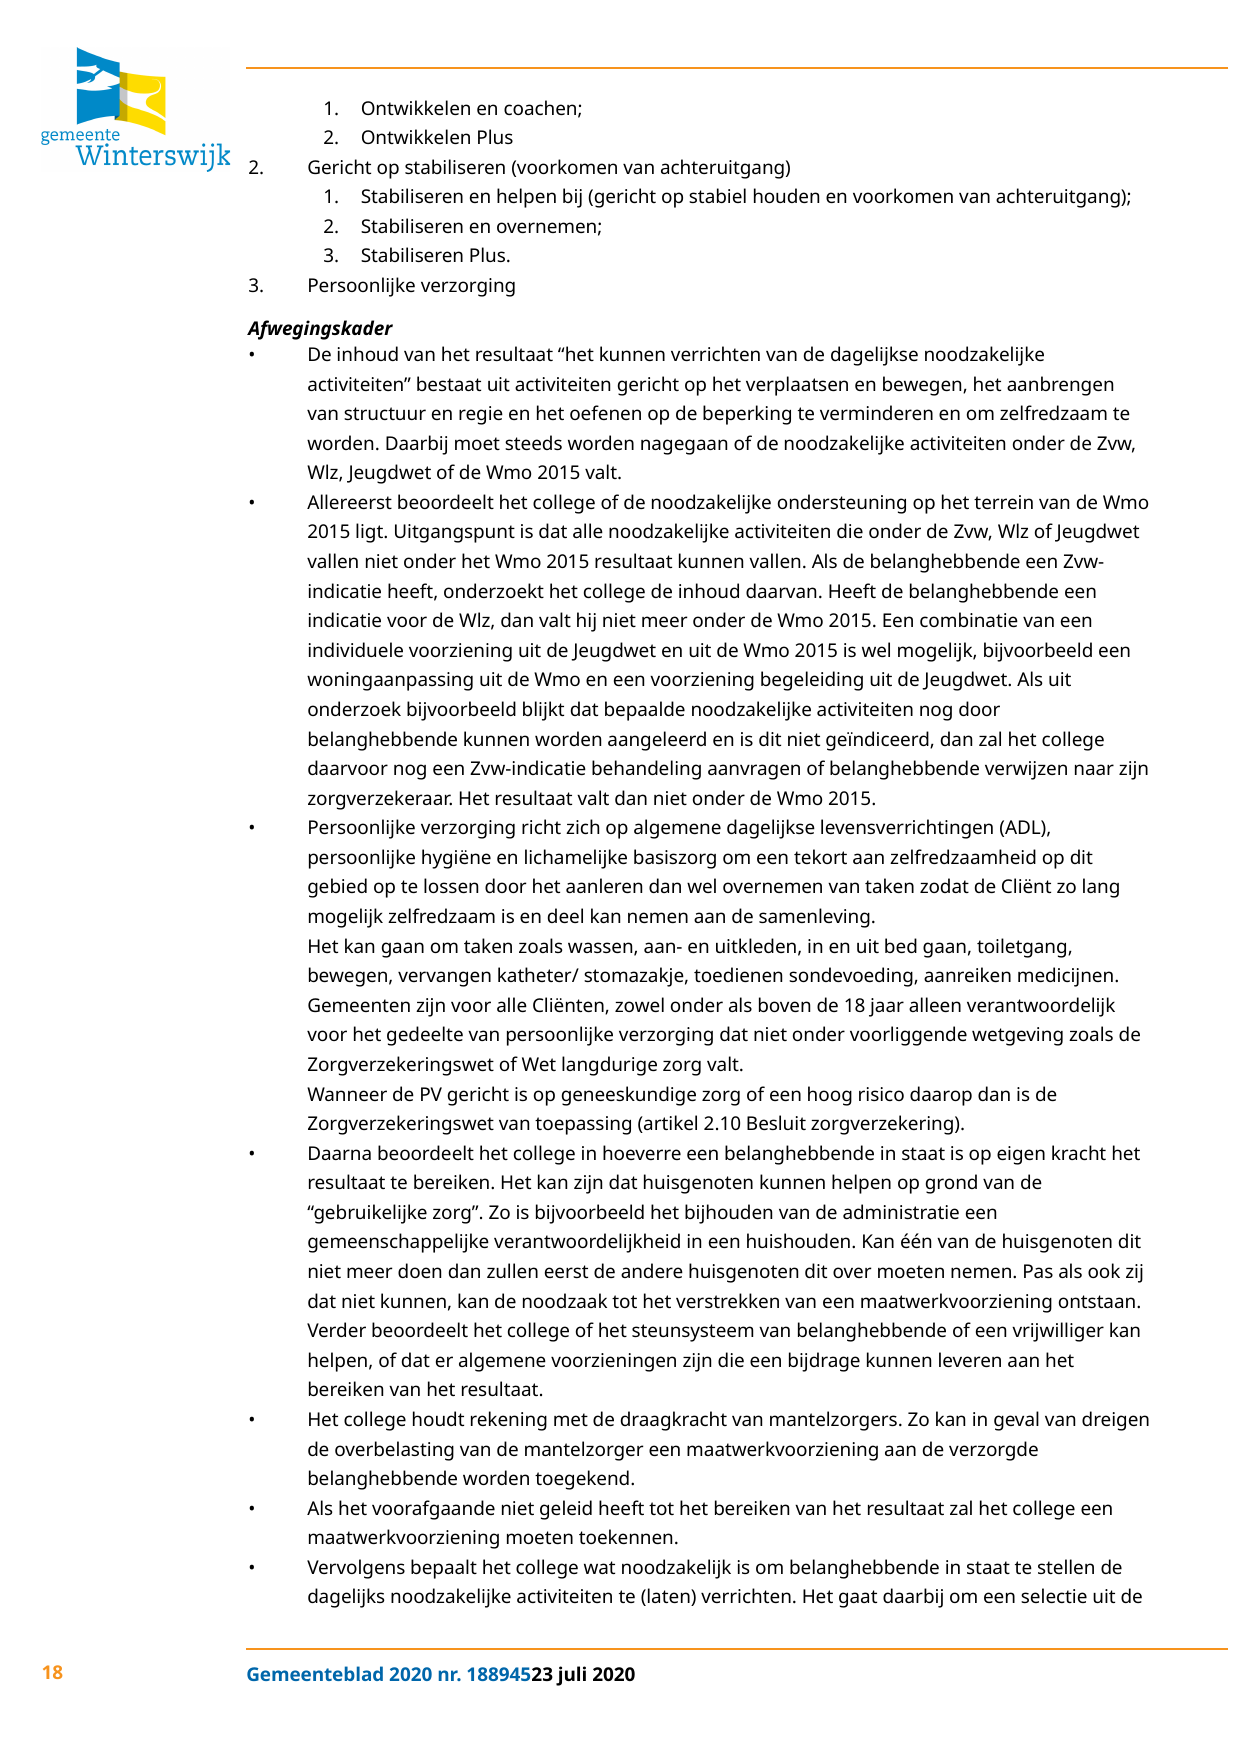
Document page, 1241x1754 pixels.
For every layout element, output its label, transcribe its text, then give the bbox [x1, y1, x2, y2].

list Stabiliseren en overnemen; [323, 213, 1152, 239]
list Ontwikkelen en coachen; [323, 95, 1152, 121]
list Het college houdt rekening met de draagkracht van mantelzorgers. Zo kan in geval van dreigen de overbelasting van de mantelzorger een maatwerkvoorziening aan de verzorgde belanghebbende worden toegekend. [248, 1406, 1152, 1491]
picture [41, 47, 231, 172]
list De inhoud van het resultaat “het kunnen verrichten van de dagelijkse noodzakelijke activiteiten” bestaat uit activiteiten gericht op het verplaatsen en bewegen, het aanbrengen van structuur en regie en het oefenen op de beperking te verminderen en om zelfredzaam te worden. Daarbij moet steeds worden nagegaan of de noodzakelijke activiteiten onder de Zvw, Wlz, Jeugdwet of de Wmo 2015 valt. [248, 341, 1152, 485]
list Daarna beoordeelt het college in hoeverre een belanghebbende in staat is op eigen kracht het resultaat te bereiken. Het kan zijn dat huisgenoten kunnen helpen op grond van de “gebruikelijke zorg”. Zo is bijvoorbeeld het bijhouden van de administratie een gemeenschappelijke verantwoordelijkheid in een huishouden. Kan één van de huisgenoten dit niet meer doen dan zullen eerst de andere huisgenoten dit over moeten nemen. Pas als ook zij dat niet kunnen, kan de noodzaak tot het verstrekken van een maatwerkvoorziening ontstaan. Verder beoordeelt het college of het steunsysteem van belanghebbende of een vrijwilliger kan helpen, of dat er algemene voorzieningen zijn die een bijdrage kunnen leveren aan het bereiken van het resultaat. [248, 1140, 1152, 1402]
list Allereerst beoordeelt het college of de noodzakelijke ondersteuning op het terrein van de Wmo 2015 ligt. Uitgangspunt is dat alle noodzakelijke activiteiten die onder de Zvw, Wlz of Jeugdwet vallen niet onder het Wmo 2015 resultaat kunnen vallen. Als de belanghebbende een Zvw-indicatie heeft, onderzoekt het college de inhoud daarvan. Heeft de belanghebbende een indicatie voor de Wlz, dan valt hij niet meer onder de Wmo 2015. Een combinatie van een individuele voorziening uit de Jeugdwet en uit de Wmo 2015 is wel mogelijk, bijvoorbeeld een woningaanpassing uit de Wmo en een voorziening begeleiding uit de Jeugdwet. Als uit onderzoek bijvoorbeeld blijkt dat bepaalde noodzakelijke activiteiten nog door belanghebbende kunnen worden aangeleerd en is dit niet geïndiceerd, dan zal het college daarvoor nog een Zvw-indicatie behandeling aanvragen of belanghebbende verwijzen naar zijn zorgverzekeraar. Het resultaat valt dan niet onder de Wmo 2015. [248, 489, 1152, 811]
text Afwegingskader [248, 315, 1152, 341]
list Ontwikkelen Plus [323, 124, 1152, 150]
list Vervolgens bepaalt het college wat noodzakelijk is om belanghebbende in staat te stellen de dagelijks noodzakelijke activiteiten te (laten) verrichten. Het gaat daarbij om een selectie uit de [248, 1554, 1152, 1609]
list Wanneer de PV gericht is op geneeskundige zorg of een hoog risico daarop dan is de Zorgverzekeringswet van toepassing (artikel 2.10 Besluit zorgverzekering). [248, 1081, 1152, 1136]
list Het kan gaan om taken zoals wassen, aan- en uitkleden, in en uit bed gaan, toiletgang, bewegen, vervangen katheter/ stomazakje, toedienen sondevoeding, aanreiken medicijnen. Gemeenten zijn voor alle Cliënten, zowel onder als boven de 18 jaar alleen verantwoordelijk voor het gedeelte van persoonlijke verzorging dat niet onder voorliggende wetgeving zoals de Zorgverzekeringswet of Wet langdurige zorg valt. [248, 933, 1152, 1077]
list Stabiliseren Plus. [323, 243, 1152, 268]
list Als het voorafgaande niet geleid heeft tot het bereiken van het resultaat zal het college een maatwerkvoorziening moeten toekennen. [248, 1495, 1152, 1550]
list Stabiliseren en helpen bij (gericht op stabiel houden en voorkomen van achteruitgang); [323, 183, 1152, 209]
list Persoonlijke verzorging richt zich op algemene dagelijkse levensverrichtingen (ADL), persoonlijke hygiëne en lichamelijke basiszorg om een tekort aan zelfredzaamheid op dit gebied op te lossen door het aanleren dan wel overnemen van taken zodat de Cliënt zo lang mogelijk zelfredzaam is en deel kan nemen aan de samenleving. [248, 814, 1152, 929]
list Gericht op stabiliseren (voorkomen van achteruitgang) [248, 154, 1152, 180]
list Persoonlijke verzorging [248, 272, 1152, 298]
picture [225, 153, 231, 162]
